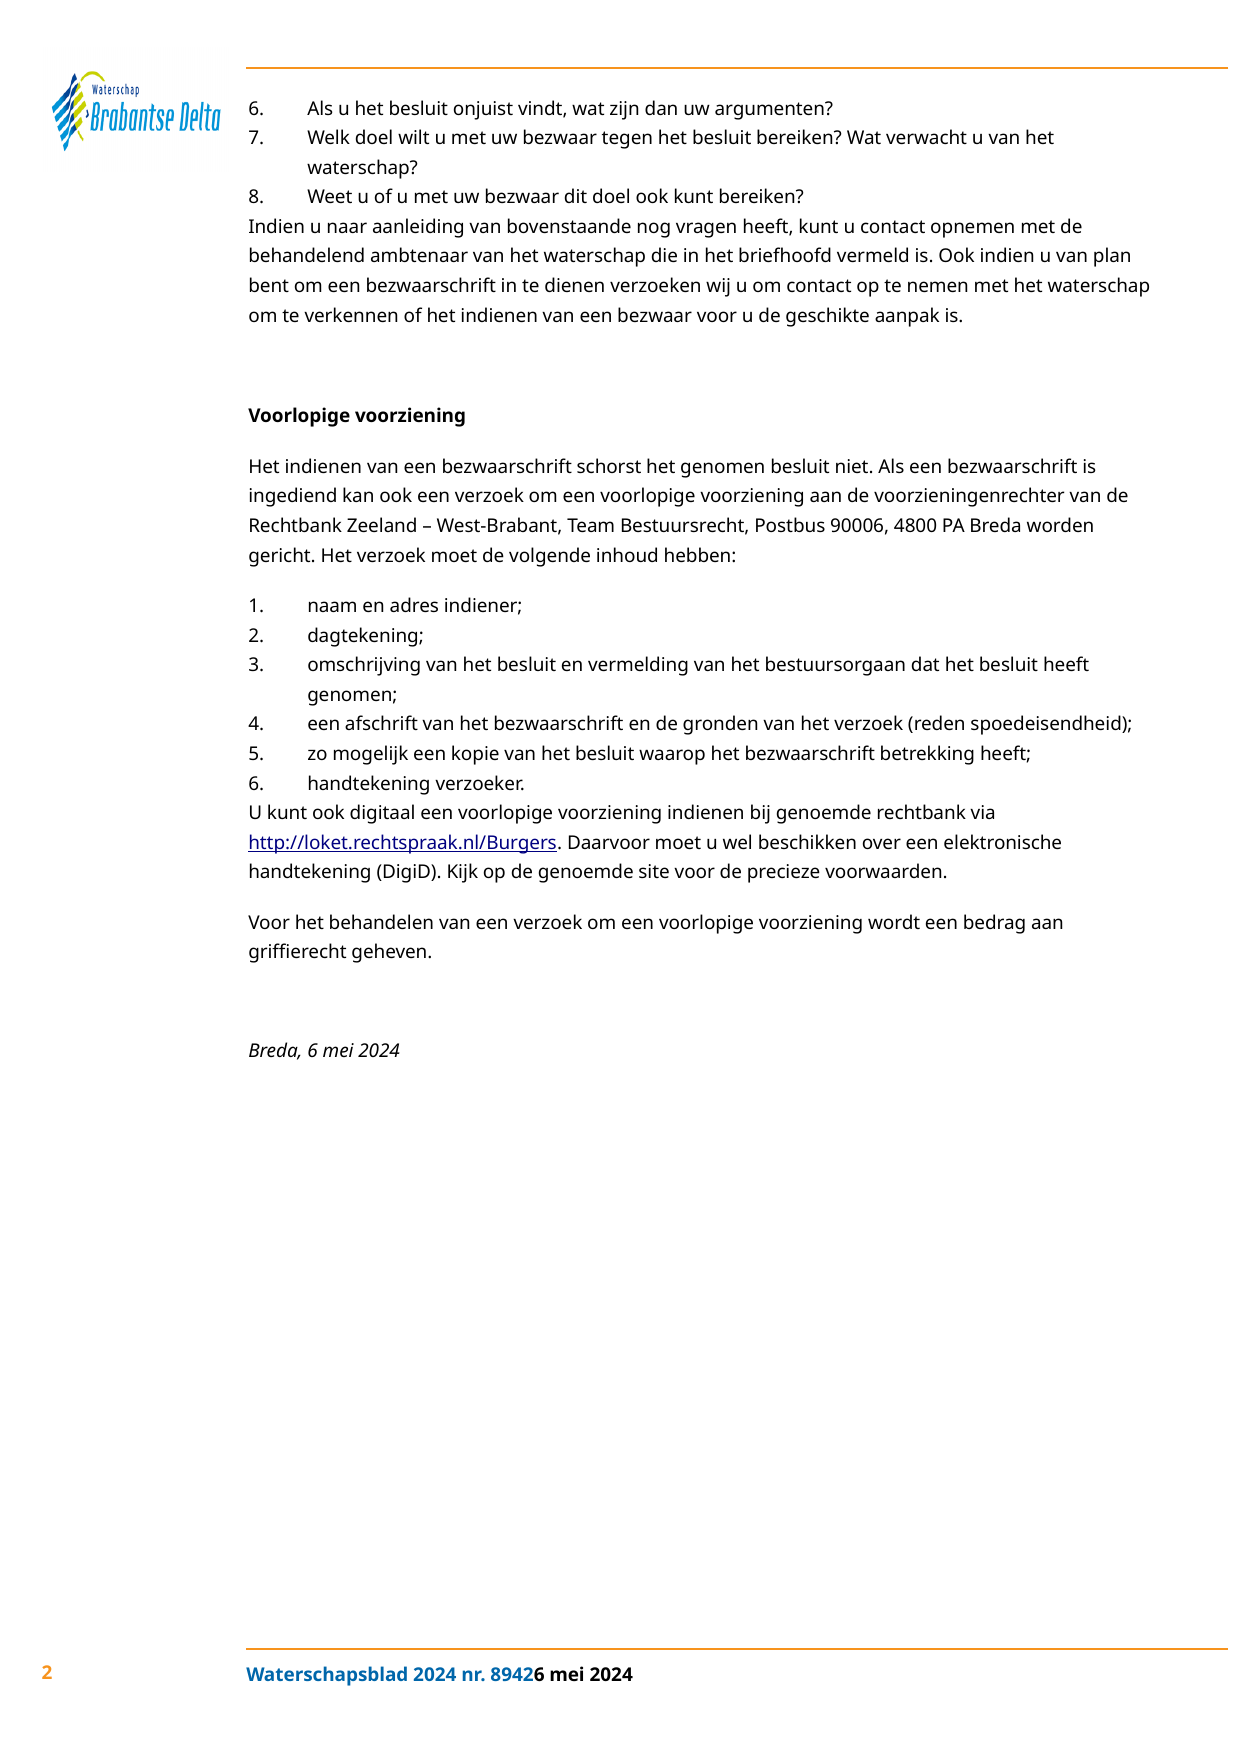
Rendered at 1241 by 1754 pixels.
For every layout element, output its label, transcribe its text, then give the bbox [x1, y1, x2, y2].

picture [41, 47, 231, 172]
text Voorlopige voorziening [248, 403, 1152, 428]
list handtekening verzoeker. [248, 770, 1152, 796]
text Voor het behandelen van een verzoek om een voorlopige voorziening wordt een bedrag aan griffierecht geheven. [248, 909, 1152, 964]
text Het indienen van een bezwaarschrift schorst het genomen besluit niet. Als een bezwaarschrift is ingediend kan ook een verzoek om een voorlopige voorziening aan de voorzieningenrechter van de Rechtbank Zeeland – West-Brabant, Team Bestuursrecht, Postbus 90006, 4800 PA Breda worden gericht. Het verzoek moet de volgende inhoud hebben: [248, 453, 1152, 568]
list omschrijving van het besluit en vermelding van het bestuursorgaan dat het besluit heeft genomen; [248, 651, 1152, 707]
list een afschrift van het bezwaarschrift en de gronden van het verzoek (reden spoedeisendheid); [248, 711, 1152, 736]
list Weet u of u met uw bezwaar dit doel ook kunt bereiken? [248, 183, 1152, 209]
list naam en adres indiener; [248, 592, 1152, 618]
list dagtekening; [248, 622, 1152, 648]
text U kunt ook digitaal een voorlopige voorziening indienen bij genoemde rechtbank via http://loket.rechtspraak.nl/Burgers. Daarvoor moet u wel beschikken over een elektronische handtekening (DigiD). Kijk op de genoemde site voor de precieze voorwaarden. [248, 799, 1152, 884]
text Indien u naar aanleiding van bovenstaande nog vragen heeft, kunt u contact opnemen met de behandelend ambtenaar van het waterschap die in het briefhoofd vermeld is. Ook indien u van plan bent om een bezwaarschrift in te dienen verzoeken wij u om contact op te nemen met het waterschap om te verkennen of het indienen van een bezwaar voor u de geschikte aanpak is. [248, 213, 1152, 328]
list Als u het besluit onjuist vindt, wat zijn dan uw argumenten? [248, 95, 1152, 121]
list zo mogelijk een kopie van het besluit waarop het bezwaarschrift betrekking heeft; [248, 740, 1152, 766]
text Breda, 6 mei 2024 [248, 1037, 1152, 1062]
list Welk doel wilt u met uw bezwaar tegen het besluit bereiken? Wat verwacht u van het waterschap? [248, 124, 1152, 180]
